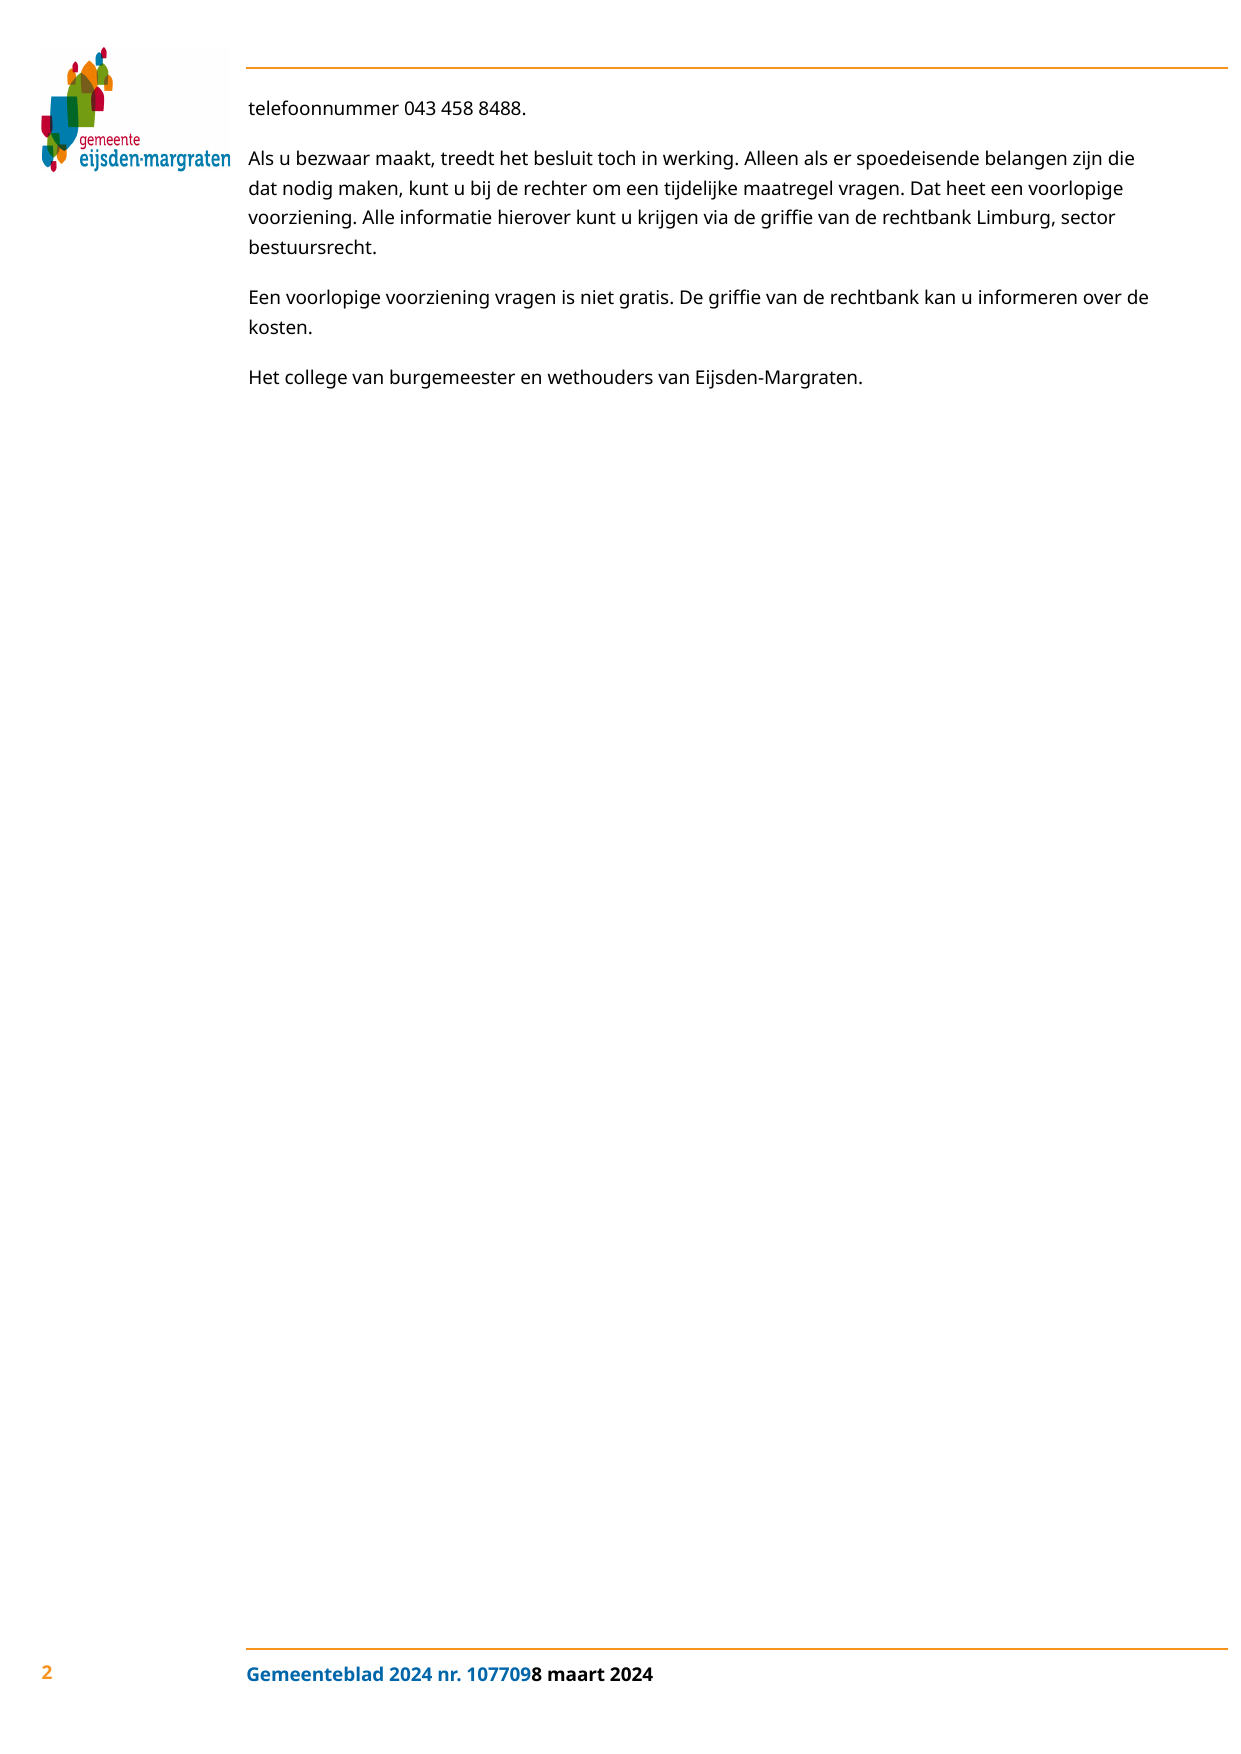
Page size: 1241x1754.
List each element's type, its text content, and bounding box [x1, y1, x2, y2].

picture [41, 47, 231, 172]
text Een voorlopige voorziening vragen is niet gratis. De griffie van de rechtbank kan u informeren over de kosten. [248, 284, 1152, 340]
text Het college van burgemeester en wethouders van Eijsden-Margraten. [248, 364, 1152, 390]
text telefoonnummer 043 458 8488. [248, 95, 1152, 121]
text Als u bezwaar maakt, treedt het besluit toch in werking. Alleen als er spoedeisende belangen zijn die dat nodig maken, kunt u bij de rechter om een tijdelijke maatregel vragen. Dat heet een voorlopige voorziening. Alle informatie hierover kunt u krijgen via de griffie van de rechtbank Limburg, sector bestuursrecht. [248, 145, 1152, 260]
